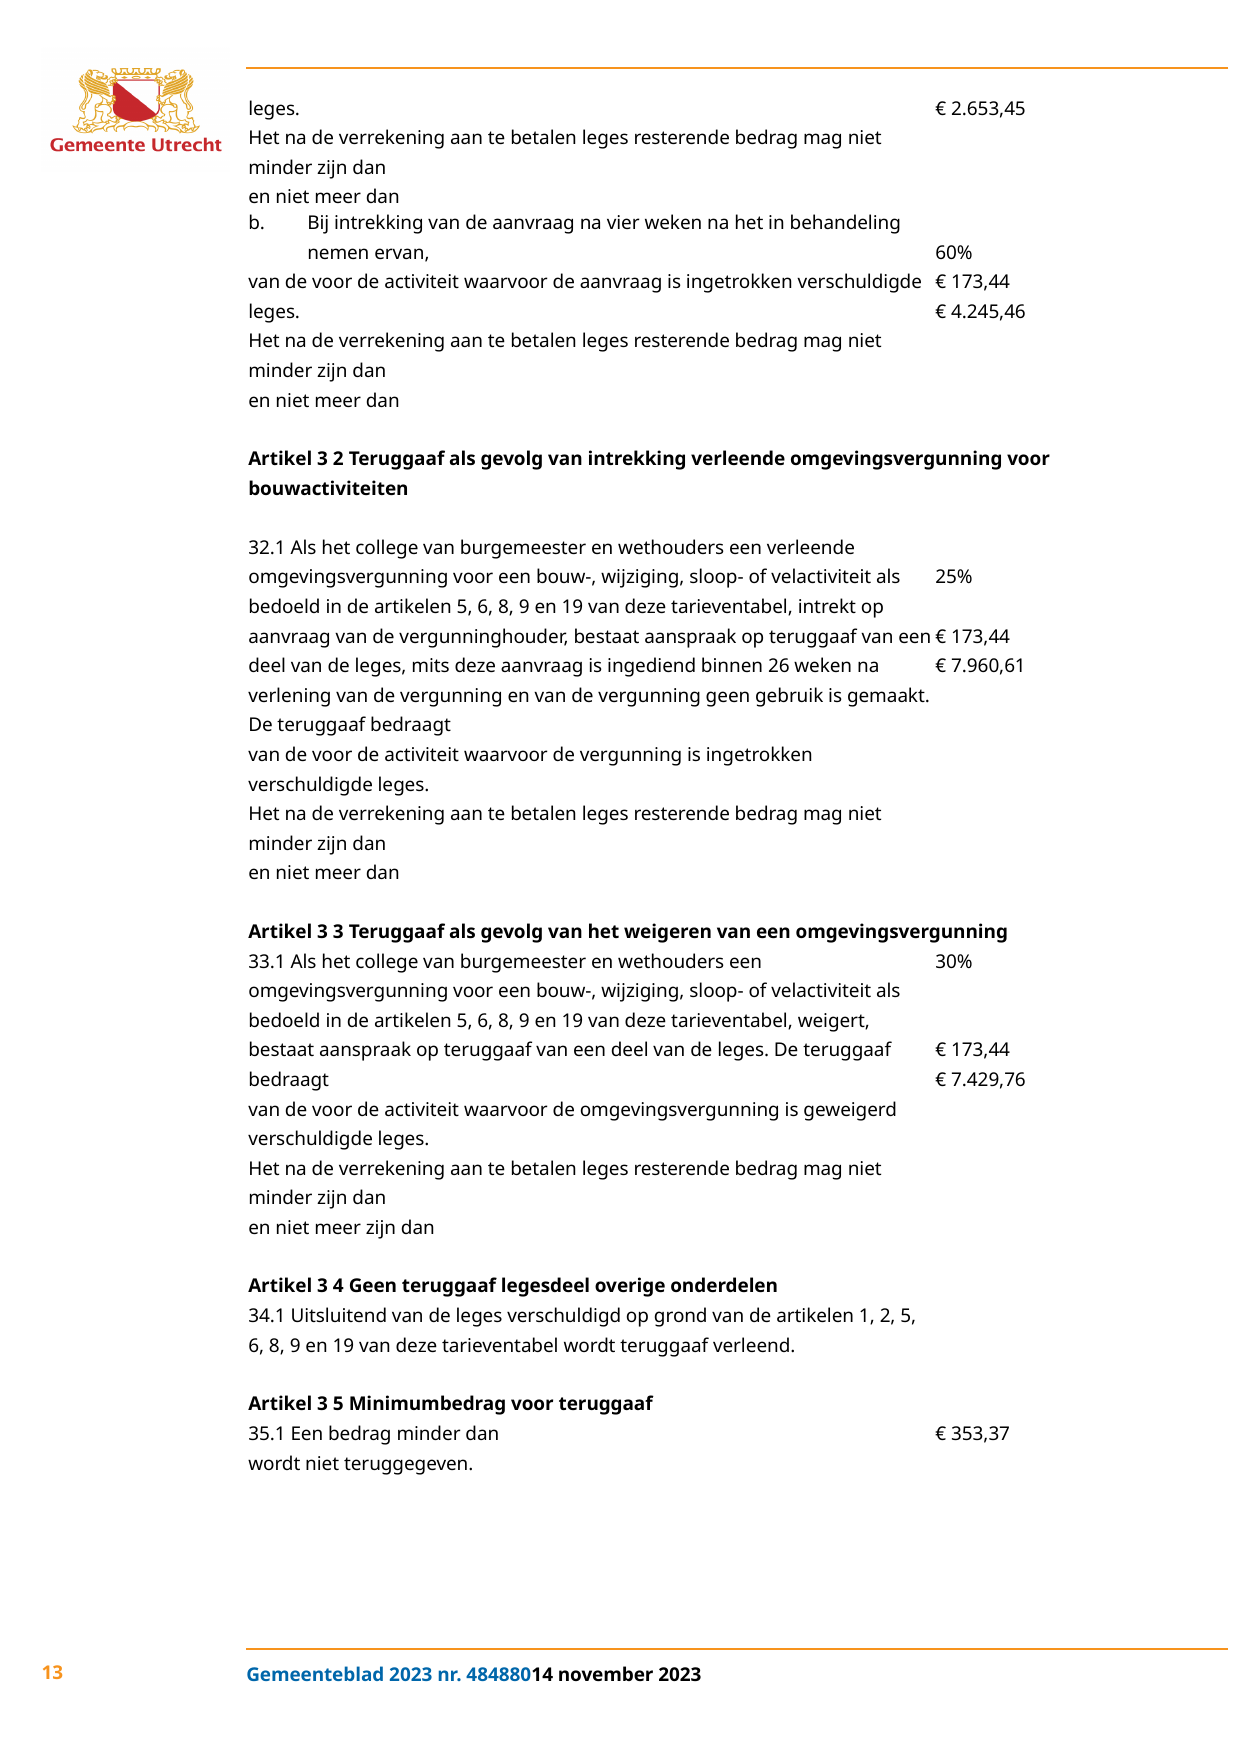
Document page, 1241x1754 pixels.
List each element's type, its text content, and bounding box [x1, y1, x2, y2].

table_header 32.1 Als het college van burgemeester en wethouders een verleende omgevingsvergunning voor een bouw-, wijziging, sloop- of velactiviteit als bedoeld in de artikelen 5, 6, 8, 9 en 19 van deze tarieventabel, intrekt op aanvraag van de vergunninghouder, bestaat aanspraak op teruggaaf van een deel van de leges, mits deze aanvraag is ingediend binnen 26 weken na verlening van de vergunning en van de vergunning geen gebruik is gemaakt. De teruggaaf bedraagt van de voor de activiteit waarvoor de vergunning is ingetrokken verschuldigde leges. Het na de verrekening aan te betalen leges resterende bedrag mag niet minder zijn dan en niet meer dan [248, 534, 935, 885]
table_cell € 2.653,45 [935, 95, 1152, 209]
table_header € 353,37 [935, 1420, 1152, 1475]
table_header [935, 1302, 1152, 1358]
text Artikel 3 3 Teruggaaf als gevolg van het weigeren van een omgevingsvergunning [248, 918, 1152, 944]
table_header 30% € 173,44 € 7.429,76 [935, 948, 1152, 1240]
table_header 35.1 Een bedrag minder dan wordt niet teruggegeven. [248, 1420, 935, 1475]
text Artikel 3 5 Minimumbedrag voor teruggaaf [248, 1390, 1152, 1416]
table_header 33.1 Als het college van burgemeester en wethouders een omgevingsvergunning voor een bouw-, wijziging, sloop- of velactiviteit als bedoeld in de artikelen 5, 6, 8, 9 en 19 van deze tarieventabel, weigert, bestaat aanspraak op teruggaaf van een deel van de leges. De teruggaaf bedraagt van de voor de activiteit waarvoor de omgevingsvergunning is geweigerd verschuldigde leges. Het na de verrekening aan te betalen leges resterende bedrag mag niet minder zijn dan en niet meer zijn dan [248, 948, 935, 1240]
text Artikel 3 2 Teruggaaf als gevolg van intrekking verleende omgevingsvergunning voor bouwactiviteiten [248, 445, 1152, 501]
picture [41, 47, 231, 172]
table_header 34.1 Uitsluitend van de leges verschuldigd op grond van de artikelen 1, 2, 5, 6, 8, 9 en 19 van deze tarieventabel wordt teruggaaf verleend. [248, 1302, 935, 1358]
table_cell Bij intrekking van de aanvraag na vier weken na het in behandeling nemen ervan, van de voor de activiteit waarvoor de aanvraag is ingetrokken verschuldigde leges. Het na de verrekening aan te betalen leges resterende bedrag mag niet minder zijn dan en niet meer dan [248, 209, 935, 412]
table_cell leges. Het na de verrekening aan te betalen leges resterende bedrag mag niet minder zijn dan en niet meer dan [248, 95, 935, 209]
table_cell 60% € 173,44 € 4.245,46 [935, 209, 1152, 412]
text Artikel 3 4 Geen teruggaaf legesdeel overige onderdelen [248, 1273, 1152, 1298]
table_header 25% € 173,44 € 7.960,61 [935, 534, 1152, 885]
